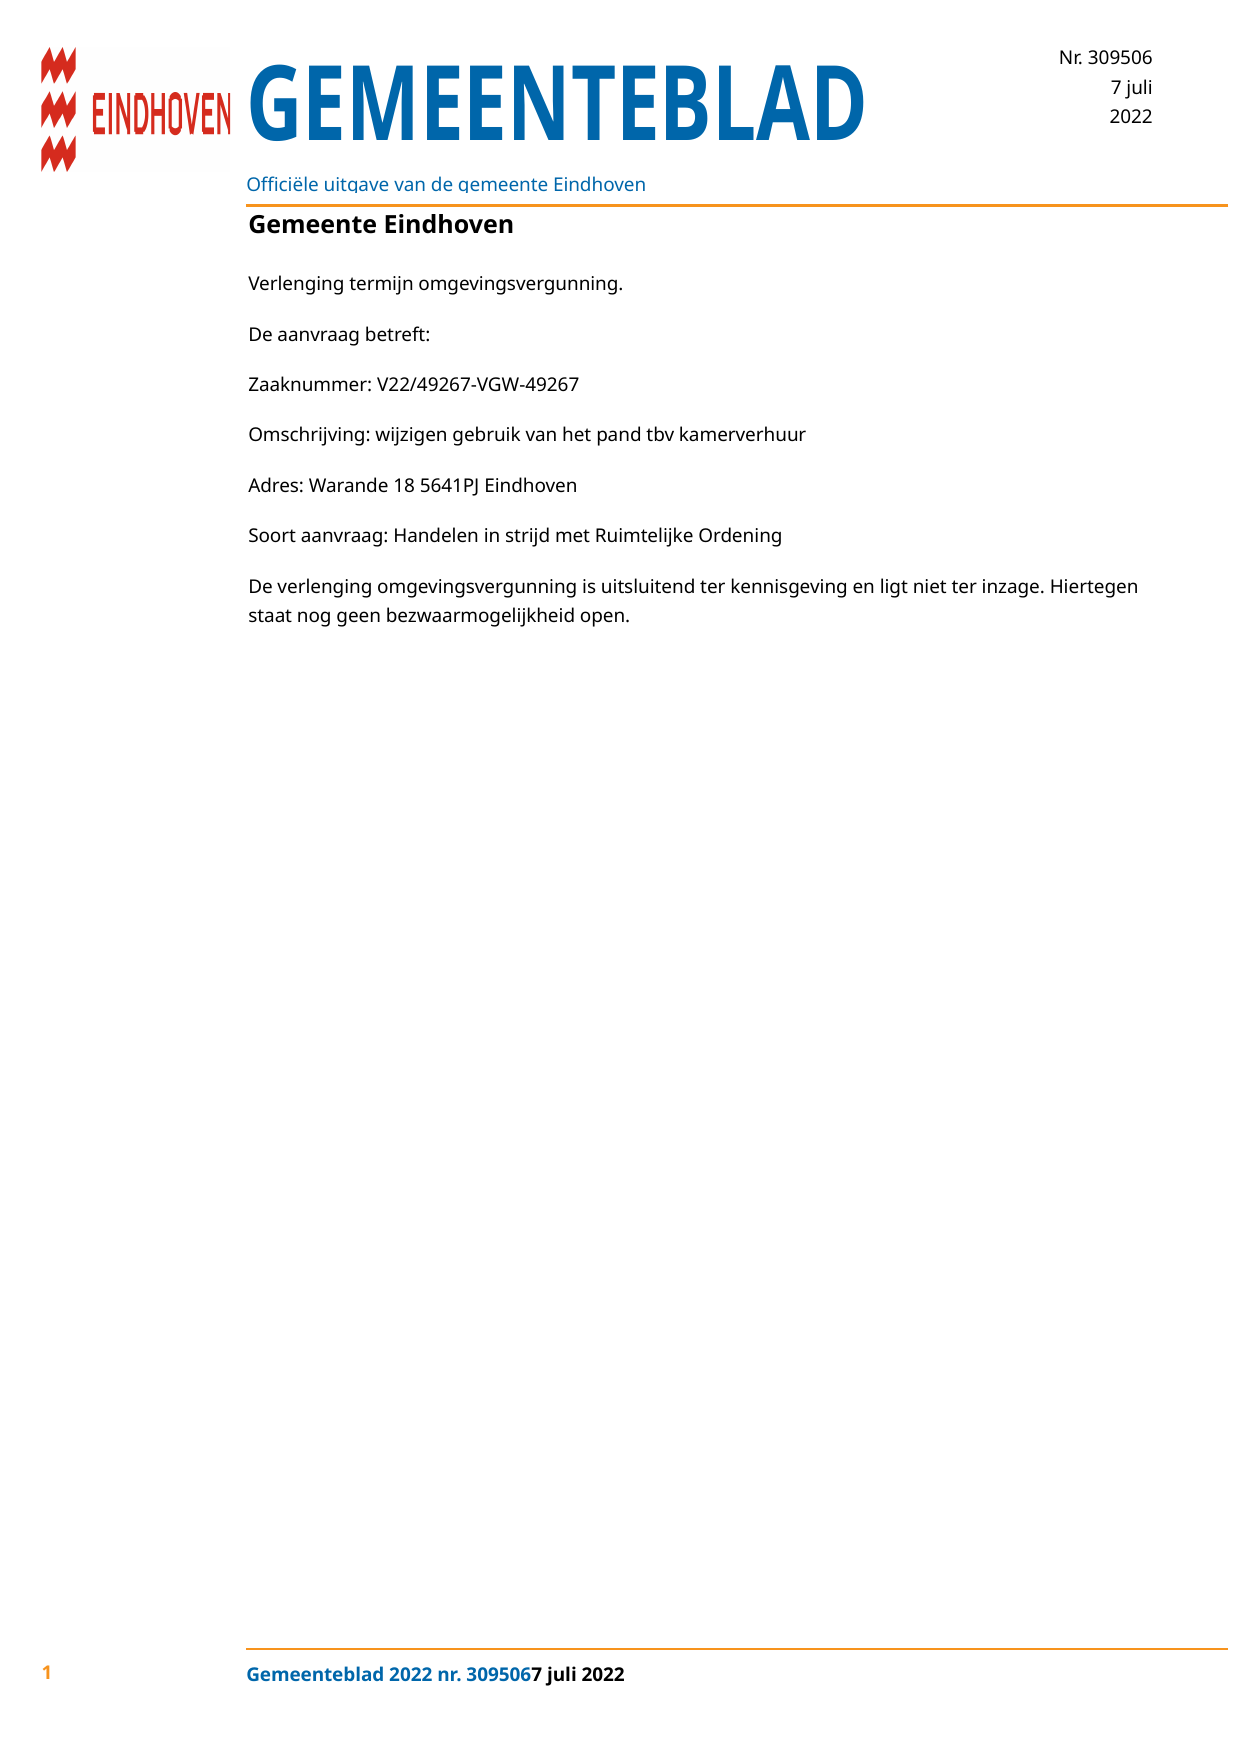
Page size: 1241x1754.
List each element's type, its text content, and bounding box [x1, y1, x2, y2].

text Verlenging termijn omgevingsvergunning. [248, 270, 1152, 296]
text Gemeente Eindhoven [248, 207, 1152, 241]
text Omschrijving: wijzigen gebruik van het pand tbv kamerverhuur [248, 422, 1152, 447]
text De verlenging omgevingsvergunning is uitsluitend ter kennisgeving en ligt niet ter inzage. Hiertegen staat nog geen bezwaarmogelijkheid open. [248, 573, 1152, 628]
picture [41, 47, 231, 172]
text Soort aanvraag: Handelen in strijd met Ruimtelijke Ordening [248, 522, 1152, 548]
text Adres: Warande 18 5641PJ Eindhoven [248, 472, 1152, 498]
text De aanvraag betreft: [248, 321, 1152, 346]
text Zaaknummer: V22/49267-VGW-49267 [248, 371, 1152, 397]
